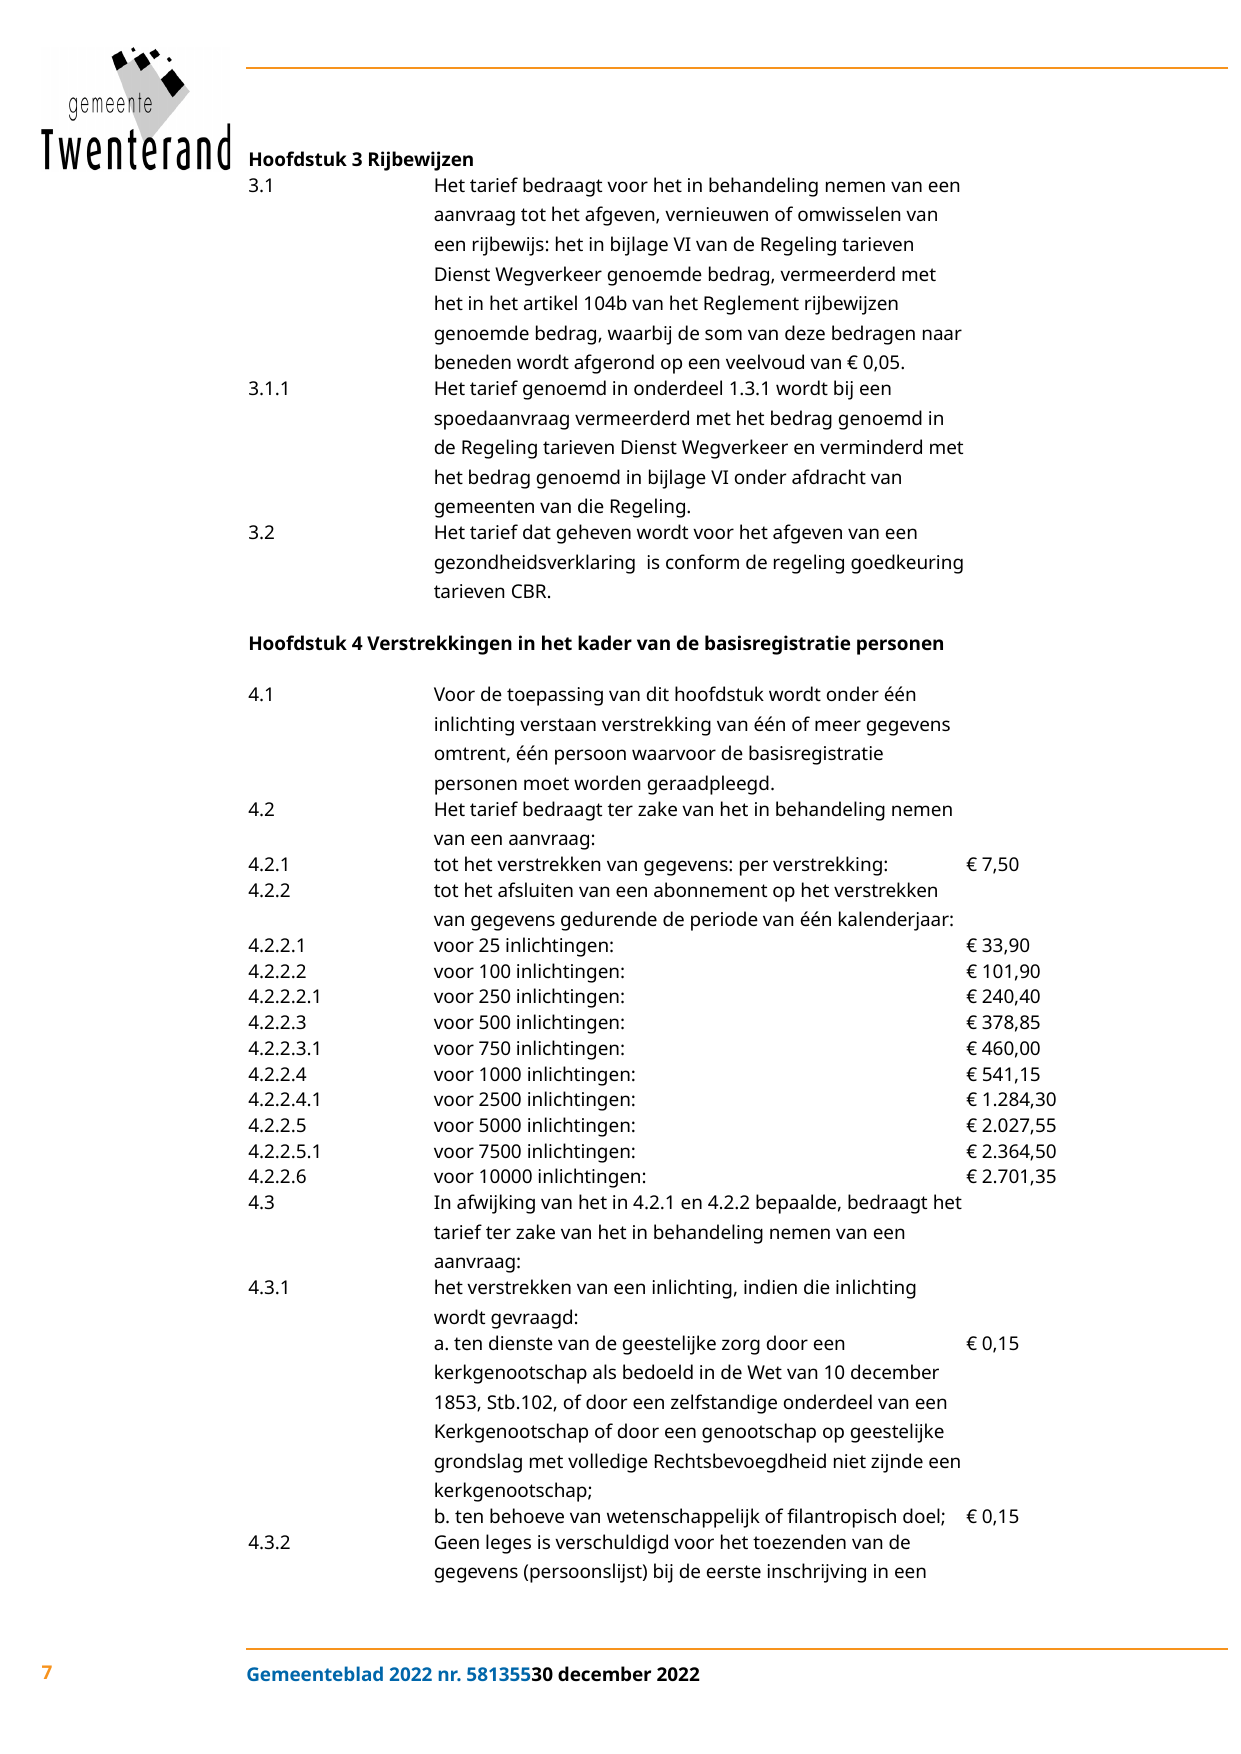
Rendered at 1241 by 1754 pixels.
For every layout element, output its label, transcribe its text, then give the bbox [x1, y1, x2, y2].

table_cell [434, 121, 966, 146]
table_cell 4.2 [248, 796, 433, 851]
table_cell voor 10000 inlichtingen: [434, 1164, 966, 1189]
table_cell [248, 95, 433, 121]
table_cell [434, 656, 966, 681]
table_cell tot het verstrekken van gegevens: per verstrekking: [434, 851, 966, 877]
table_cell [966, 519, 1152, 604]
table_cell 4.2.2.4 [248, 1061, 433, 1087]
picture [41, 47, 231, 172]
table_cell [966, 656, 1152, 681]
table_cell € 33,90 [966, 932, 1152, 958]
table_cell € 2.364,50 [966, 1138, 1152, 1164]
table_cell voor 100 inlichtingen: [434, 958, 966, 984]
table_cell 3.1.1 [248, 375, 433, 519]
table_cell 4.2.2.2.1 [248, 984, 433, 1009]
table_cell Het tarief genoemd in onderdeel 1.3.1 wordt bij een spoedaanvraag vermeerderd met het bedrag genoemd in de Regeling tarieven Dienst Wegverkeer en verminderd met het bedrag genoemd in bijlage VI onder afdracht van gemeenten van die Regeling. [434, 375, 966, 519]
table_cell 4.2.2.1 [248, 932, 433, 958]
table_cell Hoofdstuk 4 Verstrekkingen in het kader van de basisregistratie personen [248, 630, 966, 656]
table_cell 4.2.2.5.1 [248, 1138, 433, 1164]
table_cell Het tarief bedraagt ter zake van het in behandeling nemen van een aanvraag: [434, 796, 966, 851]
table_cell [966, 877, 1152, 932]
table_cell 4.3.2 [248, 1529, 433, 1584]
table_cell 4.2.2.3.1 [248, 1035, 433, 1061]
table_cell voor 1000 inlichtingen: [434, 1061, 966, 1087]
table_cell voor 500 inlichtingen: [434, 1009, 966, 1035]
table_cell 4.3 [248, 1190, 433, 1274]
table_cell In afwijking van het in 4.2.1 en 4.2.2 bepaalde, bedraagt het tarief ter zake van het in behandeling nemen van een aanvraag: [434, 1190, 966, 1274]
table_cell € 0,15 [966, 1503, 1152, 1529]
table_cell Het tarief dat geheven wordt voor het afgeven van een gezondheidsverklaring is conform de regeling goedkeuring tarieven CBR. [434, 519, 966, 604]
table_cell [248, 121, 433, 146]
table_cell 4.2.1 [248, 851, 433, 877]
table_cell tot het afsluiten van een abonnement op het verstrekken van gegevens gedurende de periode van één kalenderjaar: [434, 877, 966, 932]
table_cell b. ten behoeve van wetenschappelijk of filantropisch doel; [434, 1503, 966, 1529]
table_cell [966, 796, 1152, 851]
table_cell voor 7500 inlichtingen: [434, 1138, 966, 1164]
table_cell [248, 656, 433, 681]
table_cell 4.2.2.6 [248, 1164, 433, 1189]
table_cell [966, 1190, 1152, 1274]
table_cell [966, 375, 1152, 519]
table_cell 4.2.2.2 [248, 958, 433, 984]
table_cell € 2.027,55 [966, 1112, 1152, 1138]
table_cell € 7,50 [966, 851, 1152, 877]
table_cell 3.2 [248, 519, 433, 604]
table_cell Voor de toepassing van dit hoofdstuk wordt onder één inlichting verstaan verstrekking van één of meer gegevens omtrent, één persoon waarvoor de basisregistratie personen moet worden geraadpleegd. [434, 681, 966, 796]
table_cell [966, 1274, 1152, 1330]
table_cell [966, 604, 1152, 630]
table_cell [966, 630, 1152, 656]
table_cell voor 2500 inlichtingen: [434, 1087, 966, 1112]
table_cell [434, 604, 966, 630]
table_cell voor 750 inlichtingen: [434, 1035, 966, 1061]
table_cell 4.2.2 [248, 877, 433, 932]
table_cell € 240,40 [966, 984, 1152, 1009]
table_cell € 1.284,30 [966, 1087, 1152, 1112]
table_cell voor 25 inlichtingen: [434, 932, 966, 958]
table_cell € 460,00 [966, 1035, 1152, 1061]
table_cell € 541,15 [966, 1061, 1152, 1087]
table_cell 4.2.2.3 [248, 1009, 433, 1035]
table_cell Hoofdstuk 3 Rijbewijzen [248, 146, 966, 172]
table_cell 4.2.2.4.1 [248, 1087, 433, 1112]
table_cell [966, 1529, 1152, 1584]
table_cell a. ten dienste van de geestelijke zorg door een kerkgenootschap als bedoeld in de Wet van 10 december 1853, Stb.102, of door een zelfstandige onderdeel van een Kerkgenootschap of door een genootschap op geestelijke grondslag met volledige Rechtsbevoegdheid niet zijnde een kerkgenootschap; [434, 1330, 966, 1503]
table_cell 4.3.1 [248, 1274, 433, 1529]
table_cell [966, 95, 1152, 121]
table_cell € 2.701,35 [966, 1164, 1152, 1189]
table_cell [248, 604, 433, 630]
table_cell Het tarief bedraagt voor het in behandeling nemen van een aanvraag tot het afgeven, vernieuwen of omwisselen van een rijbewijs: het in bijlage VI van de Regeling tarieven Dienst Wegverkeer genoemde bedrag, vermeerderd met het in het artikel 104b van het Reglement rijbewijzen genoemde bedrag, waarbij de som van deze bedragen naar beneden wordt afgerond op een veelvoud van € 0,05. [434, 172, 966, 375]
table_cell € 378,85 [966, 1009, 1152, 1035]
table_cell voor 5000 inlichtingen: [434, 1112, 966, 1138]
table_cell [966, 146, 1152, 172]
table_cell [966, 172, 1152, 375]
table_cell [966, 681, 1152, 796]
table_cell het verstrekken van een inlichting, indien die inlichting wordt gevraagd: [434, 1274, 966, 1330]
table_cell voor 250 inlichtingen: [434, 984, 966, 1009]
table_cell Geen leges is verschuldigd voor het toezenden van de gegevens (persoonslijst) bij de eerste inschrijving in een [434, 1529, 966, 1584]
table_cell 4.1 [248, 681, 433, 796]
table_cell 4.2.2.5 [248, 1112, 433, 1138]
table_cell [966, 121, 1152, 146]
table_cell € 0,15 [966, 1330, 1152, 1503]
table_cell € 101,90 [966, 958, 1152, 984]
table_cell 3.1 [248, 172, 433, 375]
table_cell [434, 95, 966, 121]
